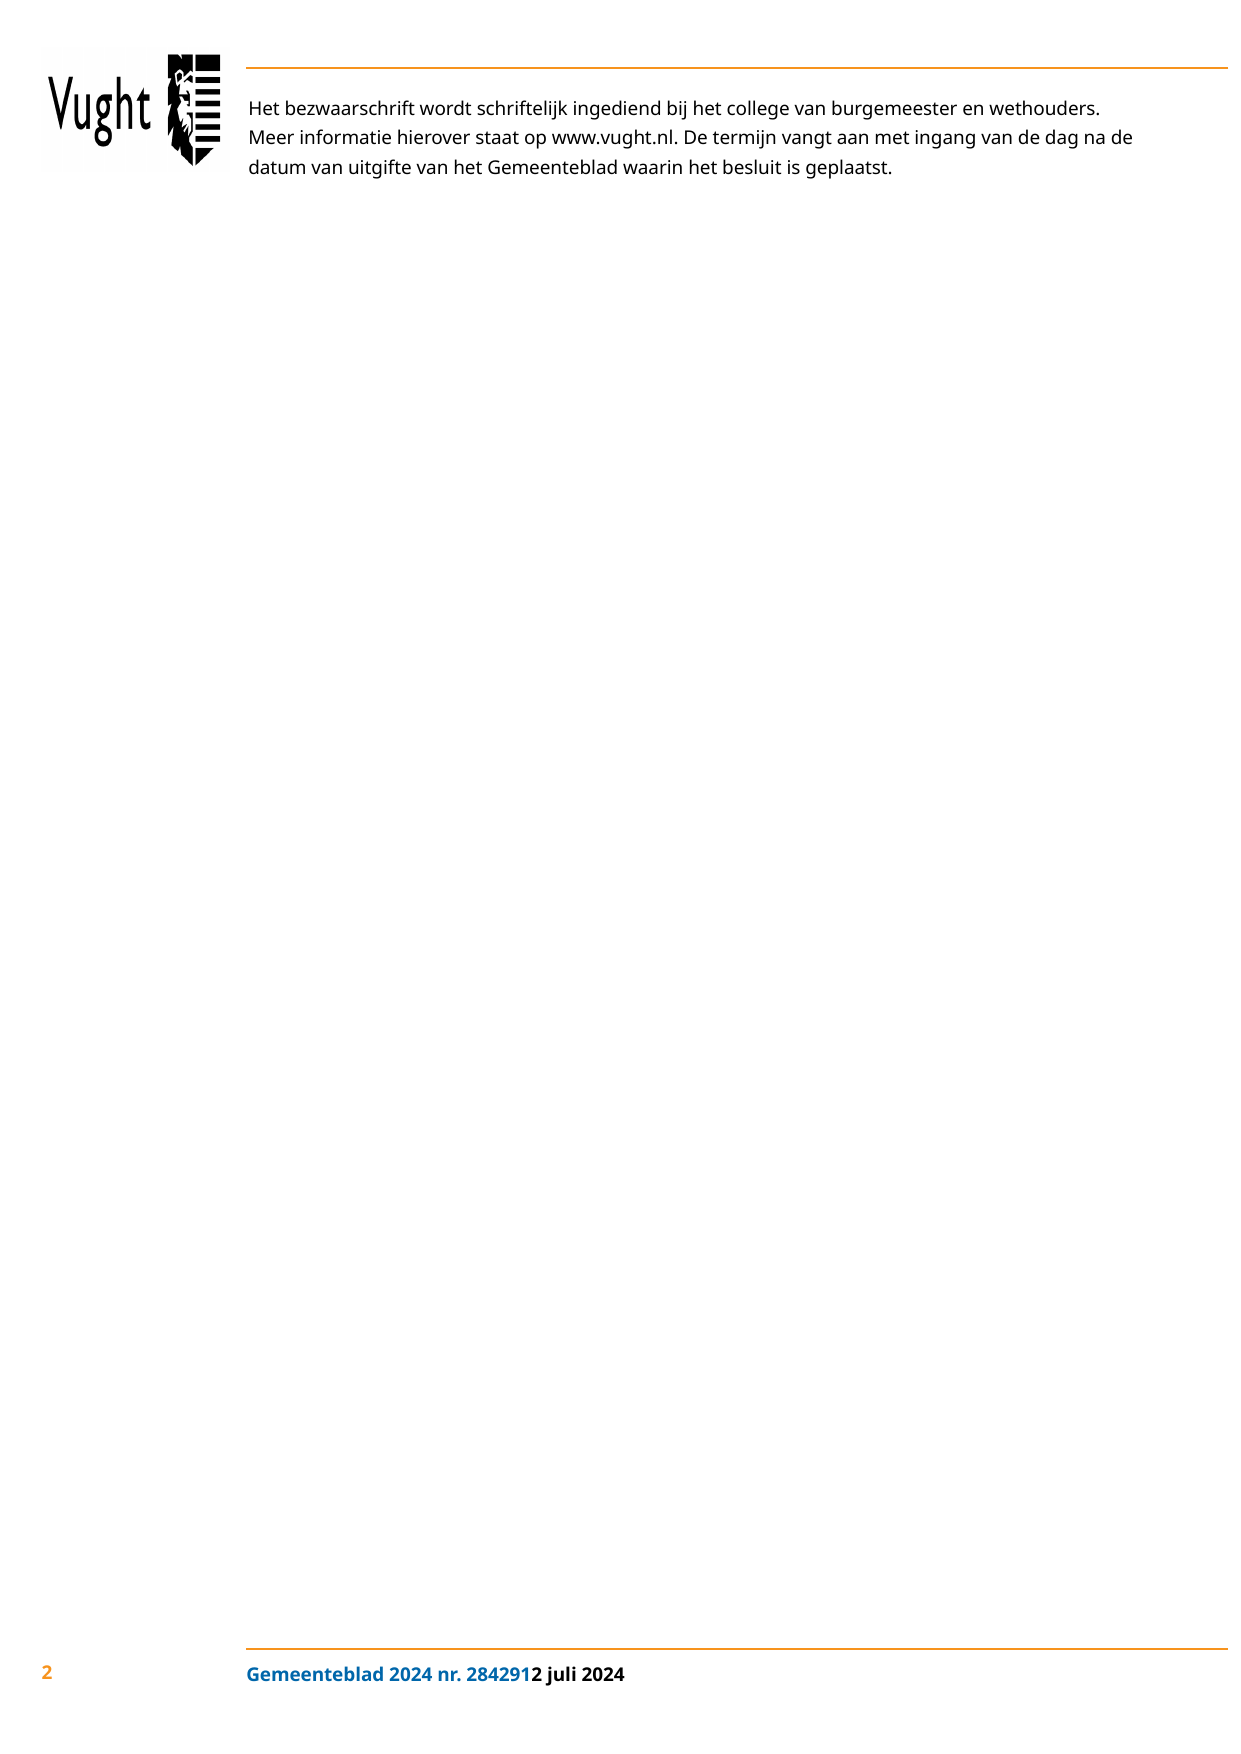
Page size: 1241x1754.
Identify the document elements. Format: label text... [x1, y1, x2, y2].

picture [41, 47, 231, 172]
text Meer informatie hierover staat op www.vught.nl. De termijn vangt aan met ingang van de dag na de datum van uitgifte van het Gemeenteblad waarin het besluit is geplaatst. [248, 124, 1152, 180]
text Het bezwaarschrift wordt schriftelijk ingediend bij het college van burgemeester en wethouders. [248, 95, 1152, 121]
